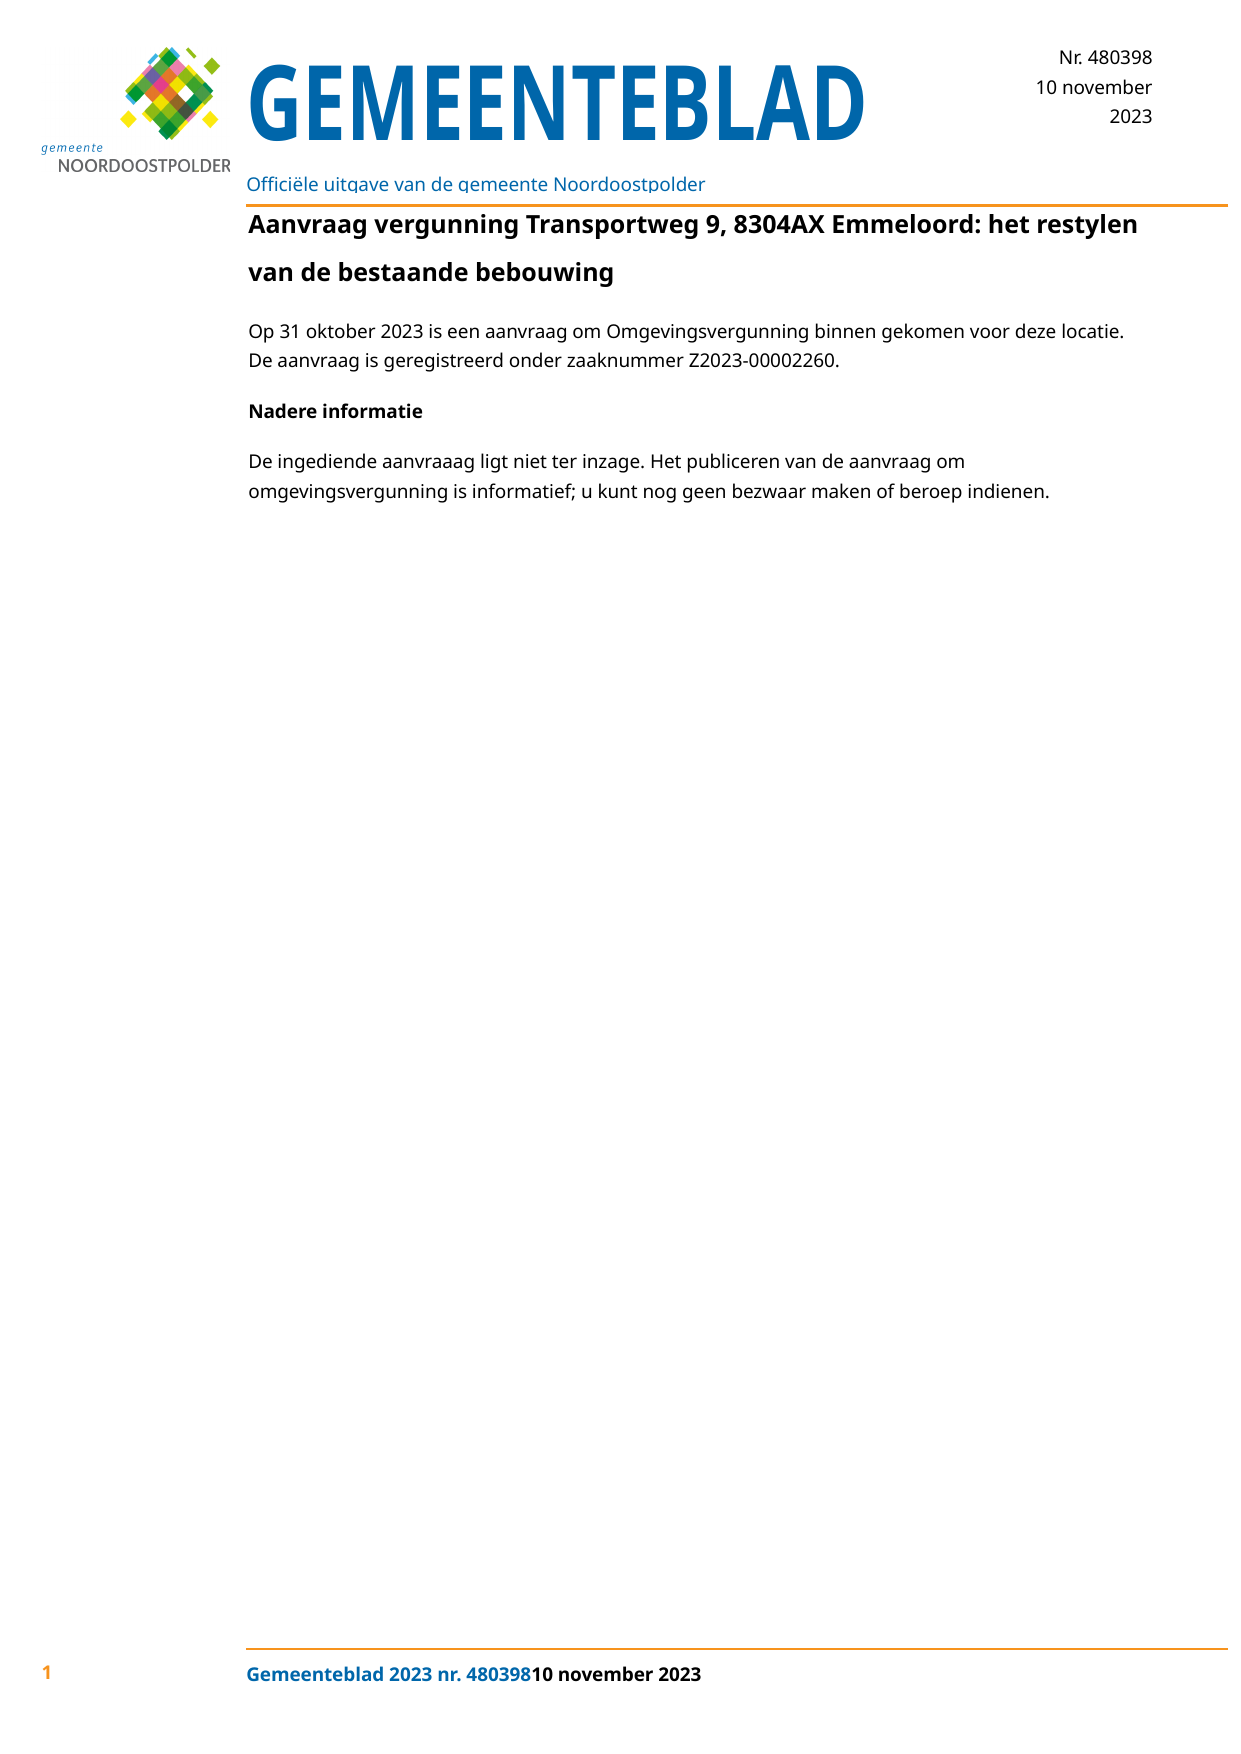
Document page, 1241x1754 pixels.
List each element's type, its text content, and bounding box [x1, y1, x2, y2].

picture [41, 47, 231, 172]
text Nadere informatie [248, 398, 1152, 424]
text De ingediende aanvraaag ligt niet ter inzage. Het publiceren van de aanvraag om omgevingsvergunning is informatief; u kunt nog geen bezwaar maken of beroep indienen. [248, 448, 1152, 504]
text Aanvraag vergunning Transportweg 9, 8304AX Emmeloord: het restylen van de bestaande bebouwing [248, 207, 1152, 288]
text Op 31 oktober 2023 is een aanvraag om Omgevingsvergunning binnen gekomen voor deze locatie. De aanvraag is geregistreerd onder zaaknummer Z2023-00002260. [248, 318, 1152, 373]
